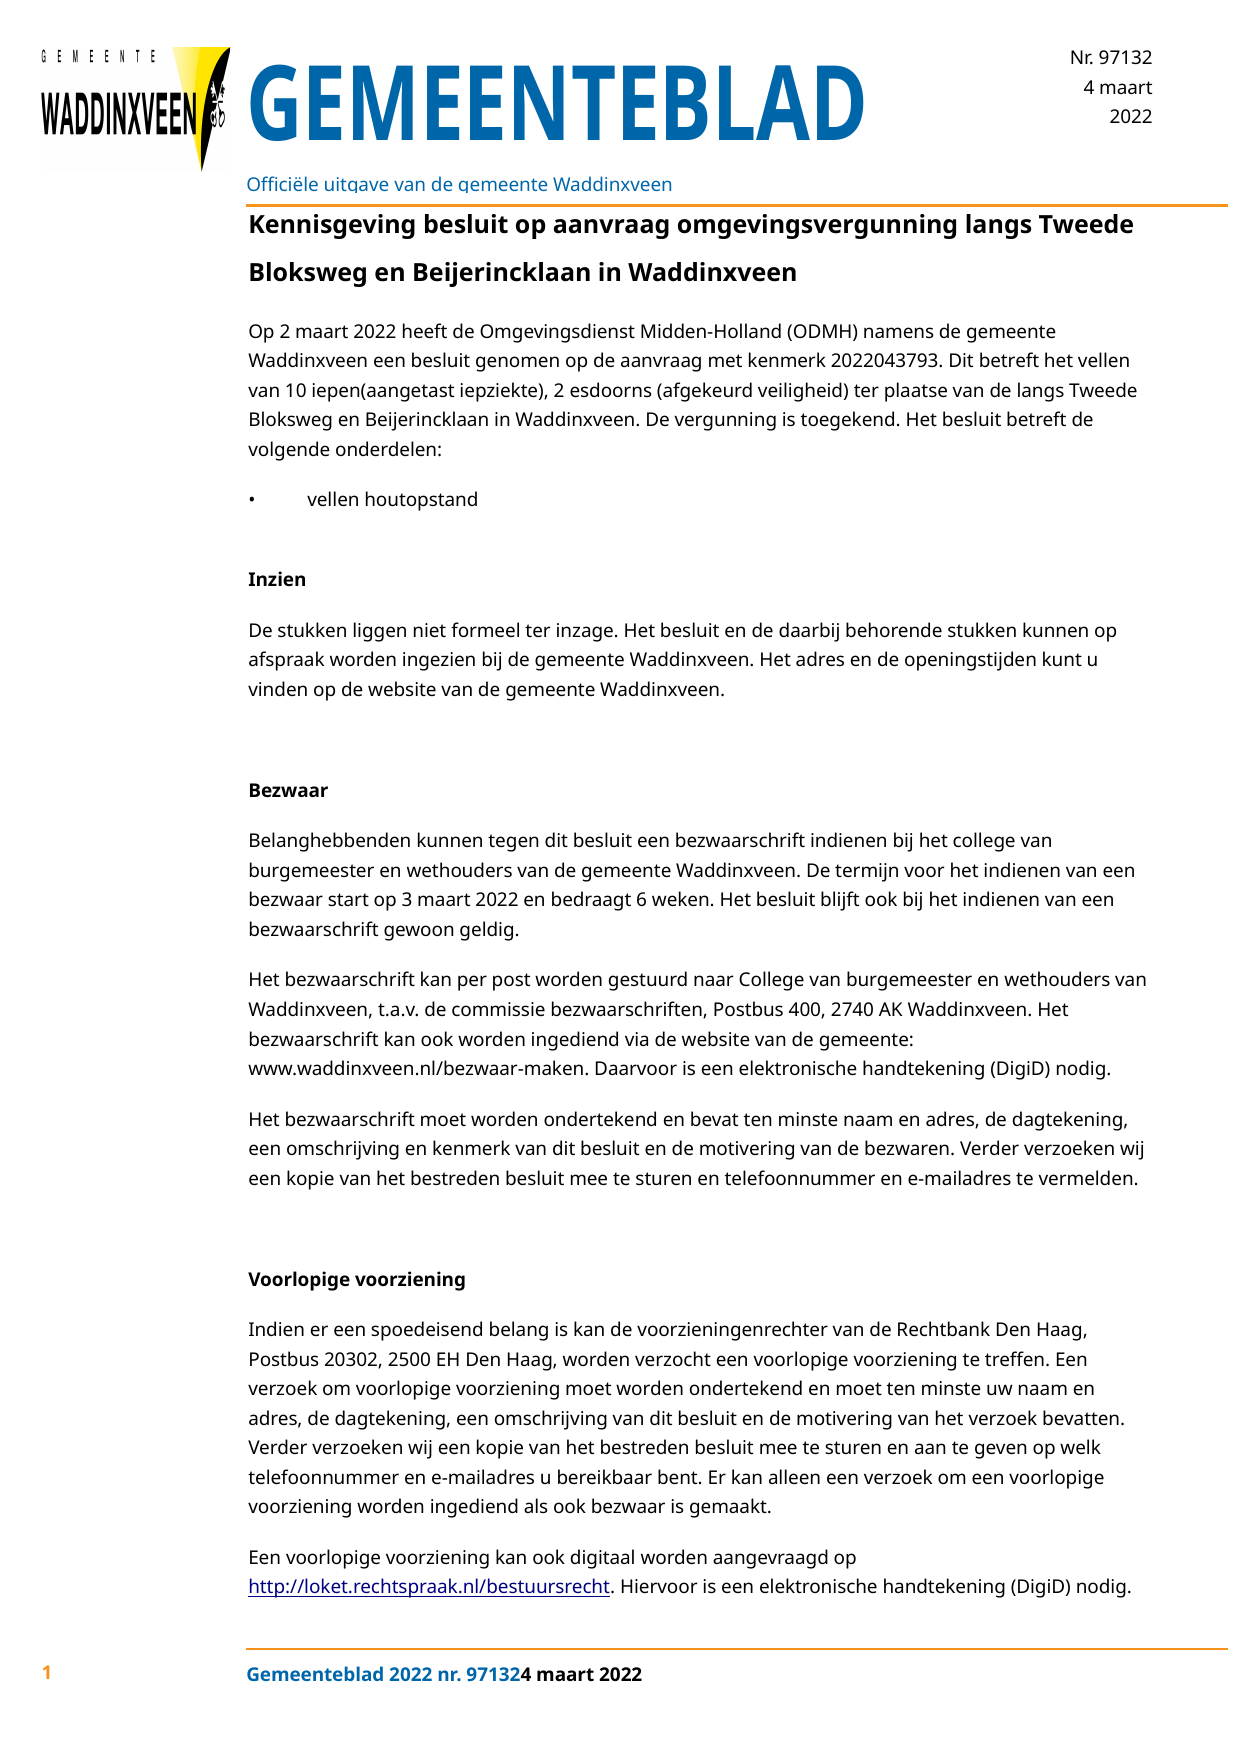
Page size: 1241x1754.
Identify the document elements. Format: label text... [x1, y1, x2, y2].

text De stukken liggen niet formeel ter inzage. Het besluit en de daarbij behorende stukken kunnen op afspraak worden ingezien bij de gemeente Waddinxveen. Het adres en de openingstijden kunt u vinden op de website van de gemeente Waddinxveen. [248, 617, 1152, 702]
text Op 2 maart 2022 heeft de Omgevingsdienst Midden-Holland (ODMH) namens de gemeente Waddinxveen een besluit genomen op de aanvraag met kenmerk 2022043793. Dit betreft het vellen van 10 iepen(aangetast iepziekte), 2 esdoorns (afgekeurd veiligheid) ter plaatse van de langs Tweede Bloksweg en Beijerincklaan in Waddinxveen. De vergunning is toegekend. Het besluit betreft de volgende onderdelen: [248, 318, 1152, 462]
text Kennisgeving besluit op aanvraag omgevingsvergunning langs Tweede Bloksweg en Beijerincklaan in Waddinxveen [248, 207, 1152, 288]
text Het bezwaarschrift moet worden ondertekend en bevat ten minste naam en adres, de dagtekening, een omschrijving en kenmerk van dit besluit en de motivering van de bezwaren. Verder verzoeken wij een kopie van het bestreden besluit mee te sturen en telefoonnummer en e-mailadres te vermelden. [248, 1106, 1152, 1191]
picture [41, 47, 231, 172]
text Indien er een spoedeisend belang is kan de voorzieningenrechter van de Rechtbank Den Haag, Postbus 20302, 2500 EH Den Haag, worden verzocht een voorlopige voorziening te treffen. Een verzoek om voorlopige voorziening moet worden ondertekend en moet ten minste uw naam en adres, de dagtekening, een omschrijving van dit besluit en de motivering van het verzoek bevatten. Verder verzoeken wij een kopie van het bestreden besluit mee te sturen en aan te geven op welk telefoonnummer en e-mailadres u bereikbaar bent. Er kan alleen een verzoek om een voorlopige voorziening worden ingediend als ook bezwaar is gemaakt. [248, 1316, 1152, 1519]
text Inzien [248, 567, 1152, 592]
list vellen houtopstand [248, 487, 1152, 512]
text Bezwaar [248, 777, 1152, 803]
text Het bezwaarschrift kan per post worden gestuurd naar College van burgemeester en wethouders van Waddinxveen, t.a.v. de commissie bezwaarschriften, Postbus 400, 2740 AK Waddinxveen. Het bezwaarschrift kan ook worden ingediend via de website van de gemeente: www.waddinxveen.nl/bezwaar-maken. Daarvoor is een elektronische handtekening (DigiD) nodig. [248, 967, 1152, 1081]
text Voorlopige voorziening [248, 1266, 1152, 1292]
text Belanghebbenden kunnen tegen dit besluit een bezwaarschrift indienen bij het college van burgemeester en wethouders van de gemeente Waddinxveen. De termijn voor het indienen van een bezwaar start op 3 maart 2022 en bedraagt 6 weken. Het besluit blijft ook bij het indienen van een bezwaarschrift gewoon geldig. [248, 827, 1152, 942]
text Een voorlopige voorziening kan ook digitaal worden aangevraagd op http://loket.rechtspraak.nl/bestuursrecht. Hiervoor is een elektronische handtekening (DigiD) nodig. [248, 1544, 1152, 1599]
